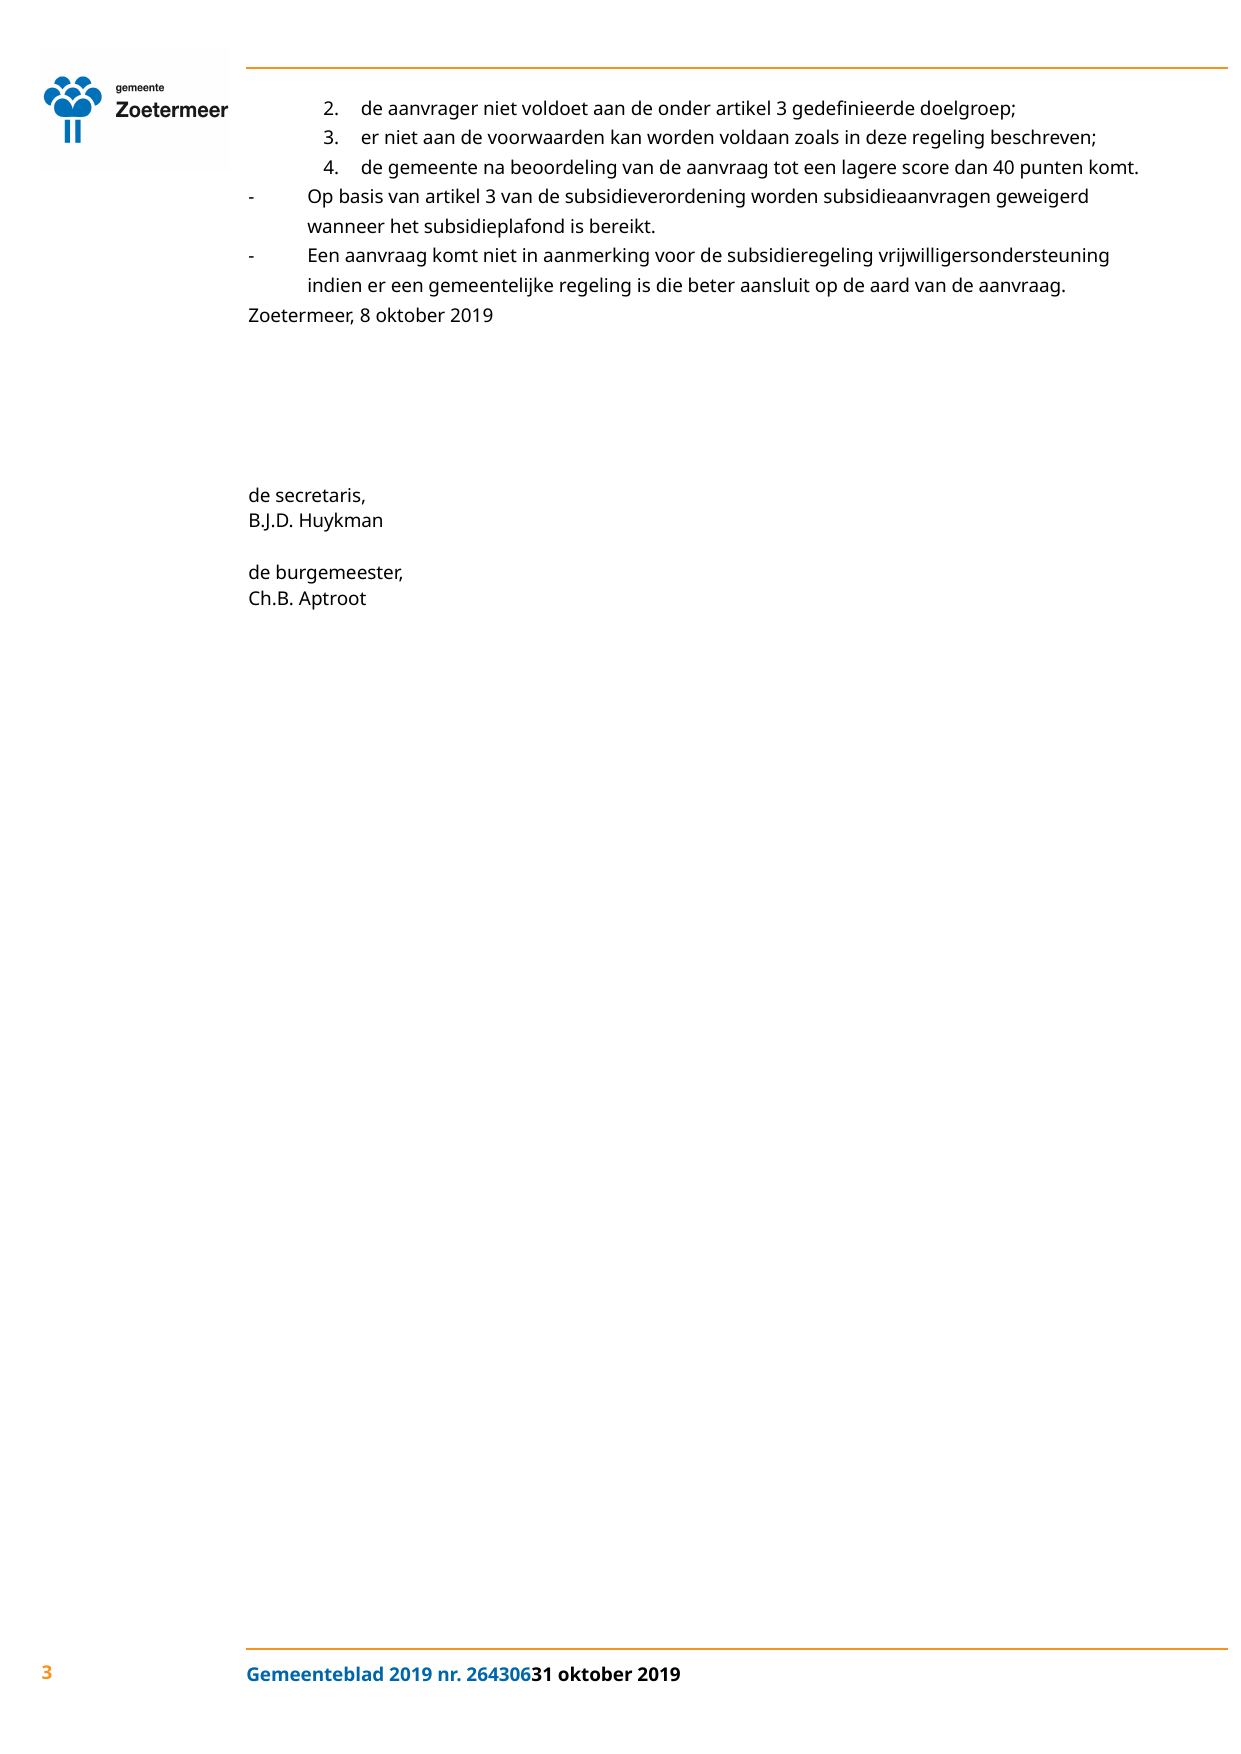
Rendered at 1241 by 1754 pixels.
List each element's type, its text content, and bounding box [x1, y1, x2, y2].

text Ch.B. Aptroot [248, 585, 1152, 611]
list Een aanvraag komt niet in aanmerking voor de subsidieregeling vrijwilligersondersteuning indien er een gemeentelijke regeling is die beter aansluit op de aard van de aanvraag. [248, 243, 1152, 298]
list Op basis van artikel 3 van de subsidieverordening worden subsidieaanvragen geweigerd wanneer het subsidieplafond is bereikt. [248, 183, 1152, 239]
text Zoetermeer, 8 oktober 2019 [248, 302, 1152, 328]
text de burgemeester, [248, 559, 1152, 585]
list er niet aan de voorwaarden kan worden voldaan zoals in deze regeling beschreven; [323, 124, 1152, 150]
text B.J.D. Huykman [248, 508, 1152, 533]
text de secretaris, [248, 482, 1152, 508]
list de aanvrager niet voldoet aan de onder artikel 3 gedefinieerde doelgroep; [323, 95, 1152, 121]
picture [41, 47, 231, 172]
list de gemeente na beoordeling van de aanvraag tot een lagere score dan 40 punten komt. [323, 154, 1152, 180]
